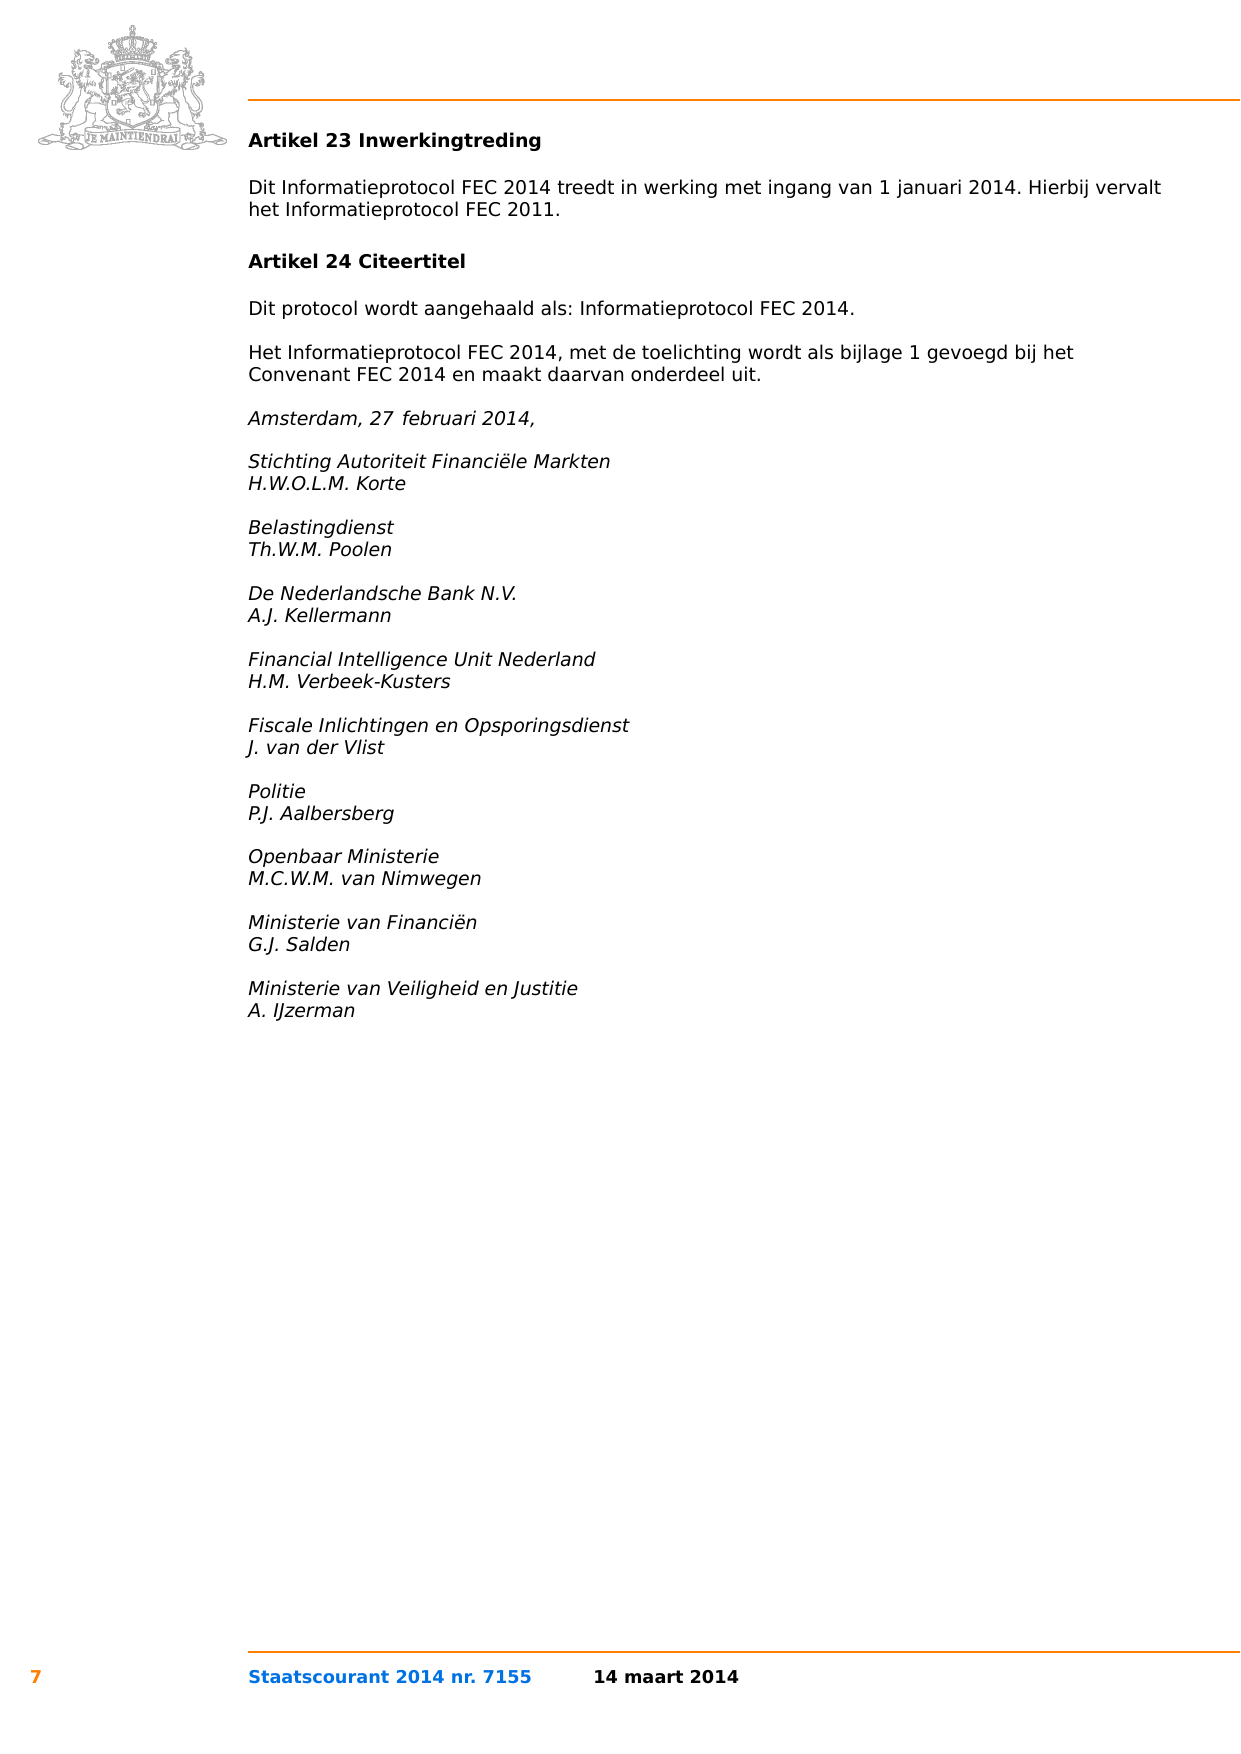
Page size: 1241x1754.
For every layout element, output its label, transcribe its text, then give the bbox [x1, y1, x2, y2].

text Ministerie van Financiën G.J. Salden [248, 912, 1163, 956]
text Het Informatieprotocol FEC 2014, met de toelichting wordt als bijlage 1 gevoegd bij het Convenant FEC 2014 en maakt daarvan onderdeel uit. [248, 342, 1163, 386]
text Amsterdam, 27 februari 2014, [248, 407, 1163, 429]
subtitle Artikel 23 Inwerkingtreding [248, 130, 1163, 152]
text Stichting Autoriteit Financiële Markten H.W.O.L.M. Korte [248, 451, 1163, 495]
text Openbaar Ministerie M.C.W.M. van Nimwegen [248, 846, 1163, 890]
text Financial Intelligence Unit Nederland H.M. Verbeek-Kusters [248, 649, 1163, 693]
text Ministerie van Veiligheid en Justitie A. IJzerman [248, 978, 1163, 1022]
text Fiscale Inlichtingen en Opsporingsdienst J. van der Vlist [248, 715, 1163, 759]
text De Nederlandsche Bank N.V. A.J. Kellermann [248, 583, 1163, 627]
text Dit protocol wordt aangehaald als: Informatieprotocol FEC 2014. [248, 298, 1163, 320]
text Dit Informatieprotocol FEC 2014 treedt in werking met ingang van 1 januari 2014. Hierbij vervalt het Informatieprotocol FEC 2011. [248, 177, 1163, 221]
subtitle Artikel 24 Citeertitel [248, 251, 1163, 273]
text Politie P.J. Aalbersberg [248, 781, 1163, 824]
text Belastingdienst Th.W.M. Poolen [248, 517, 1163, 561]
picture [38, 25, 227, 150]
